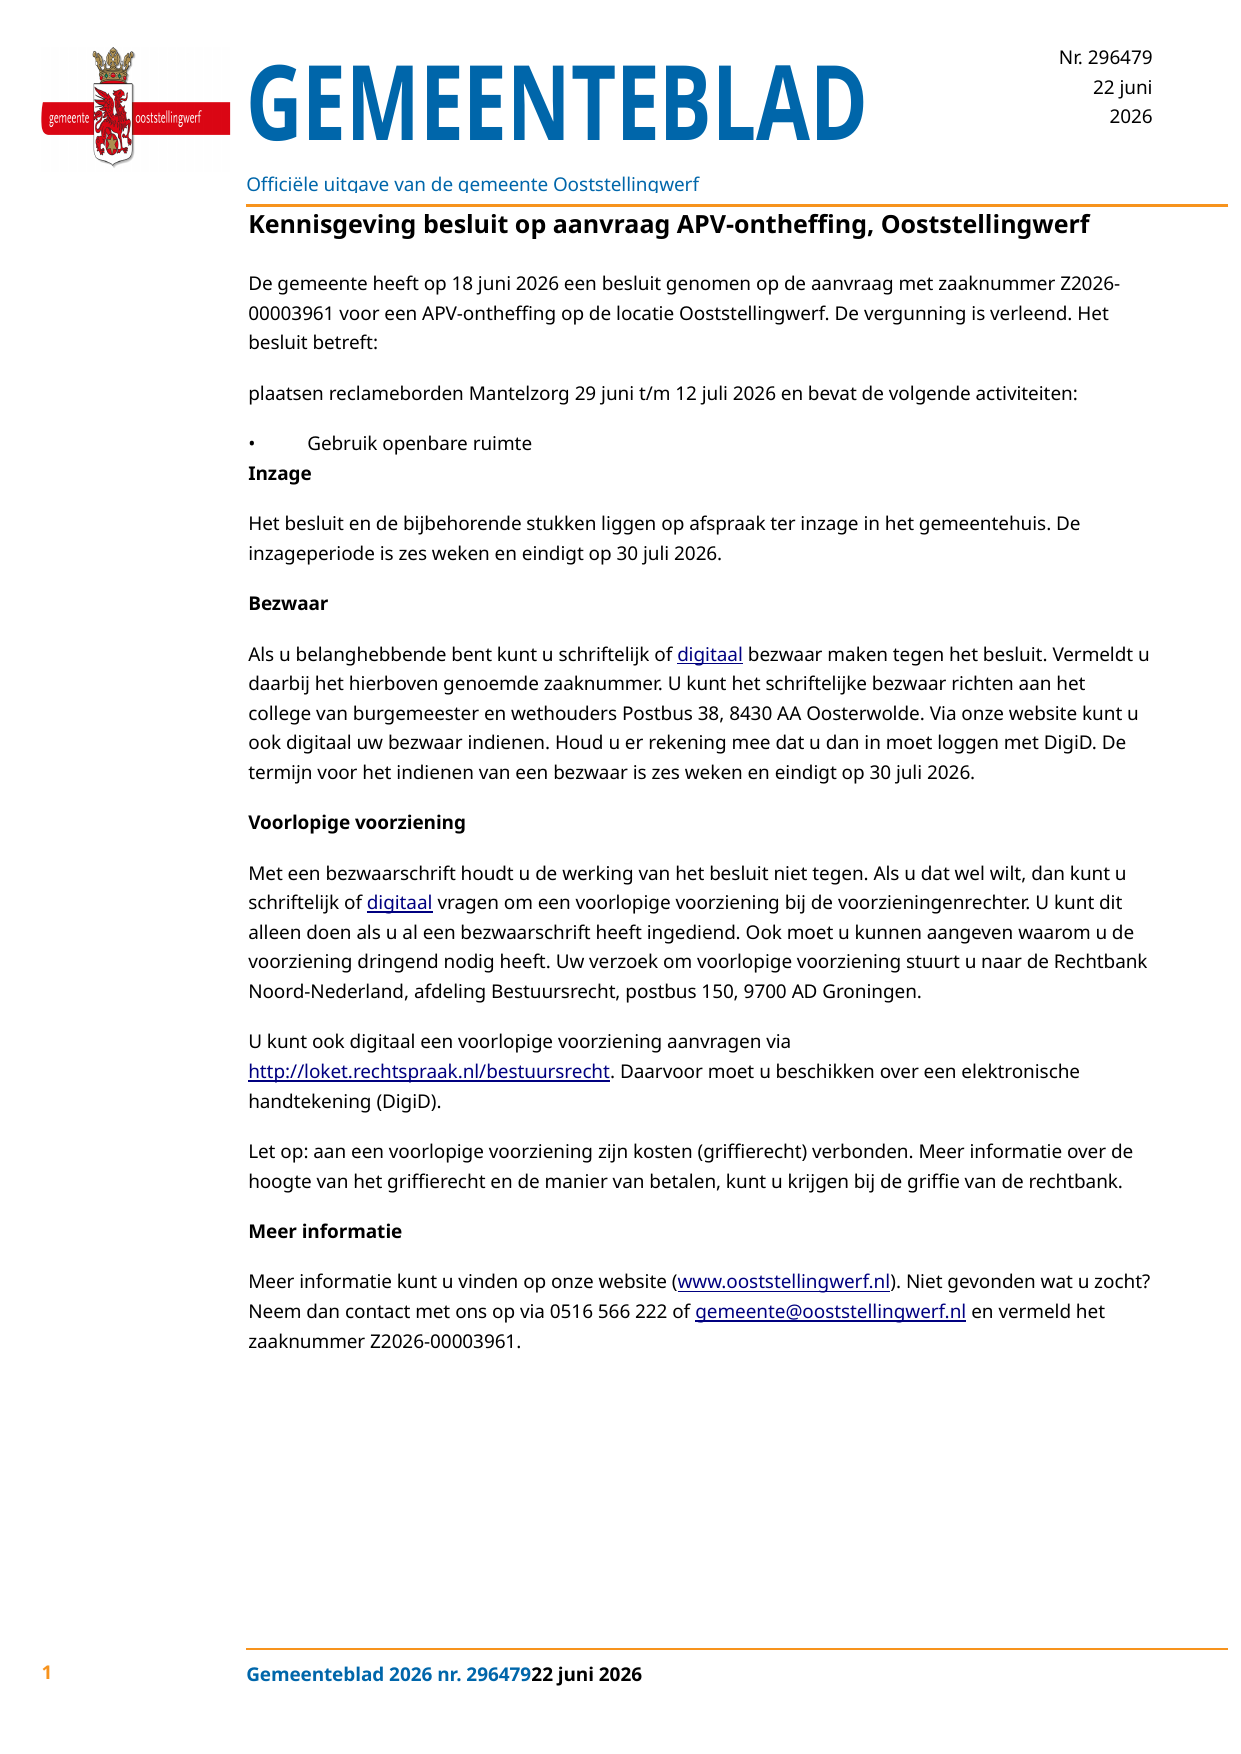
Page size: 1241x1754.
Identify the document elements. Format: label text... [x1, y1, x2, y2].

text De gemeente heeft op 18 juni 2026 een besluit genomen op de aanvraag met zaaknummer Z2026-00003961 voor een APV-ontheffing op de locatie Ooststellingwerf. De vergunning is verleend. Het besluit betreft: [248, 270, 1152, 355]
text plaatsen reclameborden Mantelzorg 29 juni t/m 12 juli 2026 en bevat de volgende activiteiten: [248, 380, 1152, 406]
list Gebruik openbare ruimte [248, 430, 1152, 456]
text Als u belanghebbende bent kunt u schriftelijk of digitaal bezwaar maken tegen het besluit. Vermeldt u daarbij het hierboven genoemde zaaknummer. U kunt het schriftelijke bezwaar richten aan het college van burgemeester en wethouders Postbus 38, 8430 AA Oosterwolde. Via onze website kunt u ook digitaal uw bezwaar indienen. Houd u er rekening mee dat u dan in moet loggen met DigiD. De termijn voor het indienen van een bezwaar is zes weken en eindigt op 30 juli 2026. [248, 641, 1152, 785]
text Meer informatie kunt u vinden op onze website (www.ooststellingwerf.nl). Niet gevonden wat u zocht? Neem dan contact met ons op via 0516 566 222 of gemeente@ooststellingwerf.nl en vermeld het zaaknummer Z2026-00003961. [248, 1269, 1152, 1353]
text Let op: aan een voorlopige voorziening zijn kosten (griffierecht) verbonden. Meer informatie over de hoogte van het griffierecht en de manier van betalen, kunt u krijgen bij de griffie van de rechtbank. [248, 1138, 1152, 1193]
text Bezwaar [248, 590, 1152, 616]
text U kunt ook digitaal een voorlopige voorziening aanvragen via http://loket.rechtspraak.nl/bestuursrecht. Daarvoor moet u beschikken over een elektronische handtekening (DigiD). [248, 1029, 1152, 1113]
text Meer informatie [248, 1218, 1152, 1244]
text Voorlopige voorziening [248, 809, 1152, 835]
text Kennisgeving besluit op aanvraag APV-ontheffing, Ooststellingwerf [248, 207, 1152, 241]
picture [41, 47, 231, 172]
text Het besluit en de bijbehorende stukken liggen op afspraak ter inzage in het gemeentehuis. De inzageperiode is zes weken en eindigt op 30 juli 2026. [248, 510, 1152, 566]
text Inzage [248, 460, 1152, 486]
text Met een bezwaarschrift houdt u de werking van het besluit niet tegen. Als u dat wel wilt, dan kunt u schriftelijk of digitaal vragen om een voorlopige voorziening bij de voorzieningenrechter. U kunt dit alleen doen als u al een bezwaarschrift heeft ingediend. Ook moet u kunnen aangeven waarom u de voorziening dringend nodig heeft. Uw verzoek om voorlopige voorziening stuurt u naar de Rechtbank Noord-Nederland, afdeling Bestuursrecht, postbus 150, 9700 AD Groningen. [248, 860, 1152, 1004]
